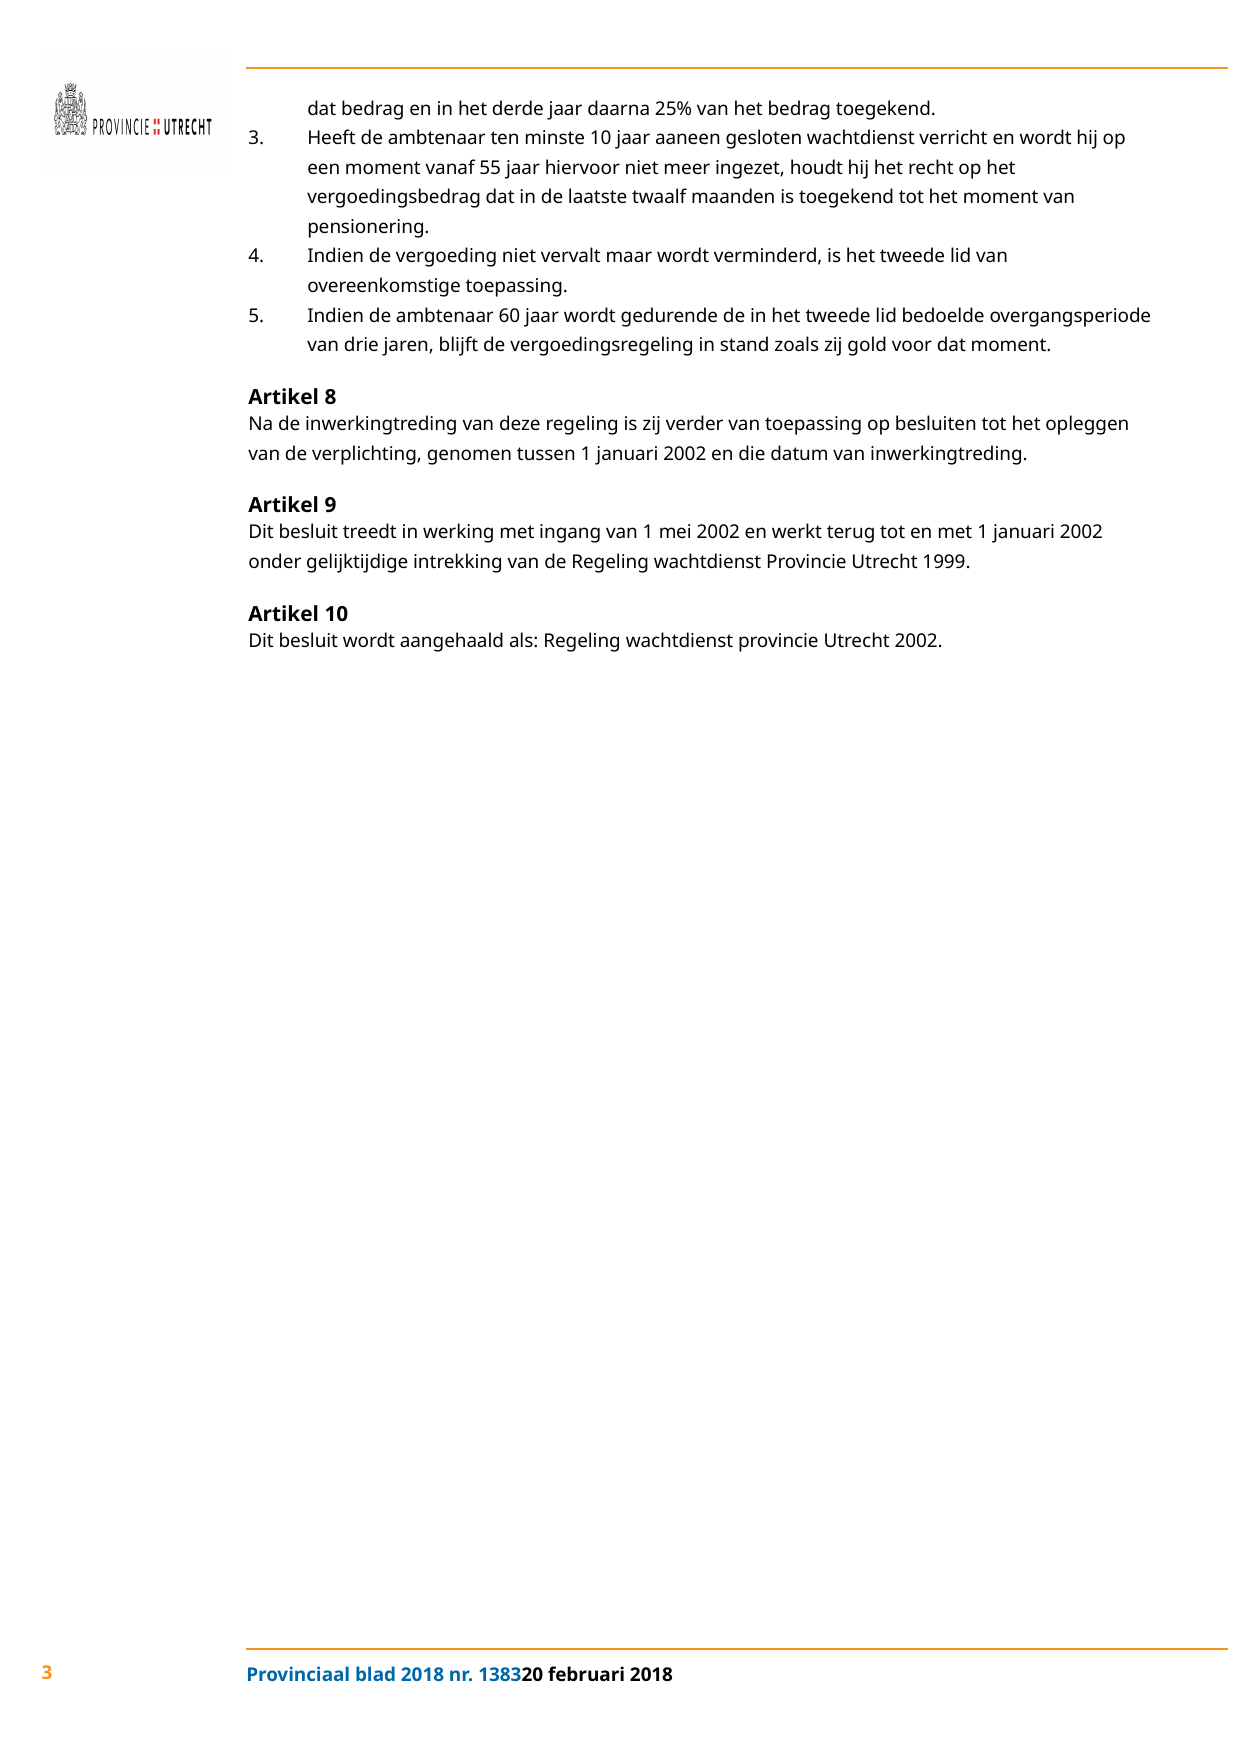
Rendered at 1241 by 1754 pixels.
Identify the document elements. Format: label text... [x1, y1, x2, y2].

text Dit besluit wordt aangehaald als: Regeling wachtdienst provincie Utrecht 2002. [248, 627, 1152, 653]
list Heeft de ambtenaar ten minste 10 jaar aaneen gesloten wachtdienst verricht en wordt hij op een moment vanaf 55 jaar hiervoor niet meer ingezet, houdt hij het recht op het vergoedingsbedrag dat in de laatste twaalf maanden is toegekend tot het moment van pensionering. [248, 124, 1152, 239]
text Na de inwerkingtreding van deze regeling is zij verder van toepassing op besluiten tot het opleggen van de verplichting, genomen tussen 1 januari 2002 en die datum van inwerkingtreding. [248, 410, 1152, 466]
picture [41, 47, 231, 172]
list Indien de vergoeding niet vervalt maar wordt verminderd, is het tweede lid van overeenkomstige toepassing. [248, 243, 1152, 298]
text Artikel 10 [248, 599, 1152, 627]
text Artikel 8 [248, 382, 1152, 410]
text Dit besluit treedt in werking met ingang van 1 mei 2002 en werkt terug tot en met 1 januari 2002 onder gelijktijdige intrekking van de Regeling wachtdienst Provincie Utrecht 1999. [248, 519, 1152, 574]
text Artikel 9 [248, 490, 1152, 519]
list dat bedrag en in het derde jaar daarna 25% van het bedrag toegekend. [248, 95, 1152, 121]
list Indien de ambtenaar 60 jaar wordt gedurende de in het tweede lid bedoelde overgangsperiode van drie jaren, blijft de vergoedingsregeling in stand zoals zij gold voor dat moment. [248, 302, 1152, 357]
